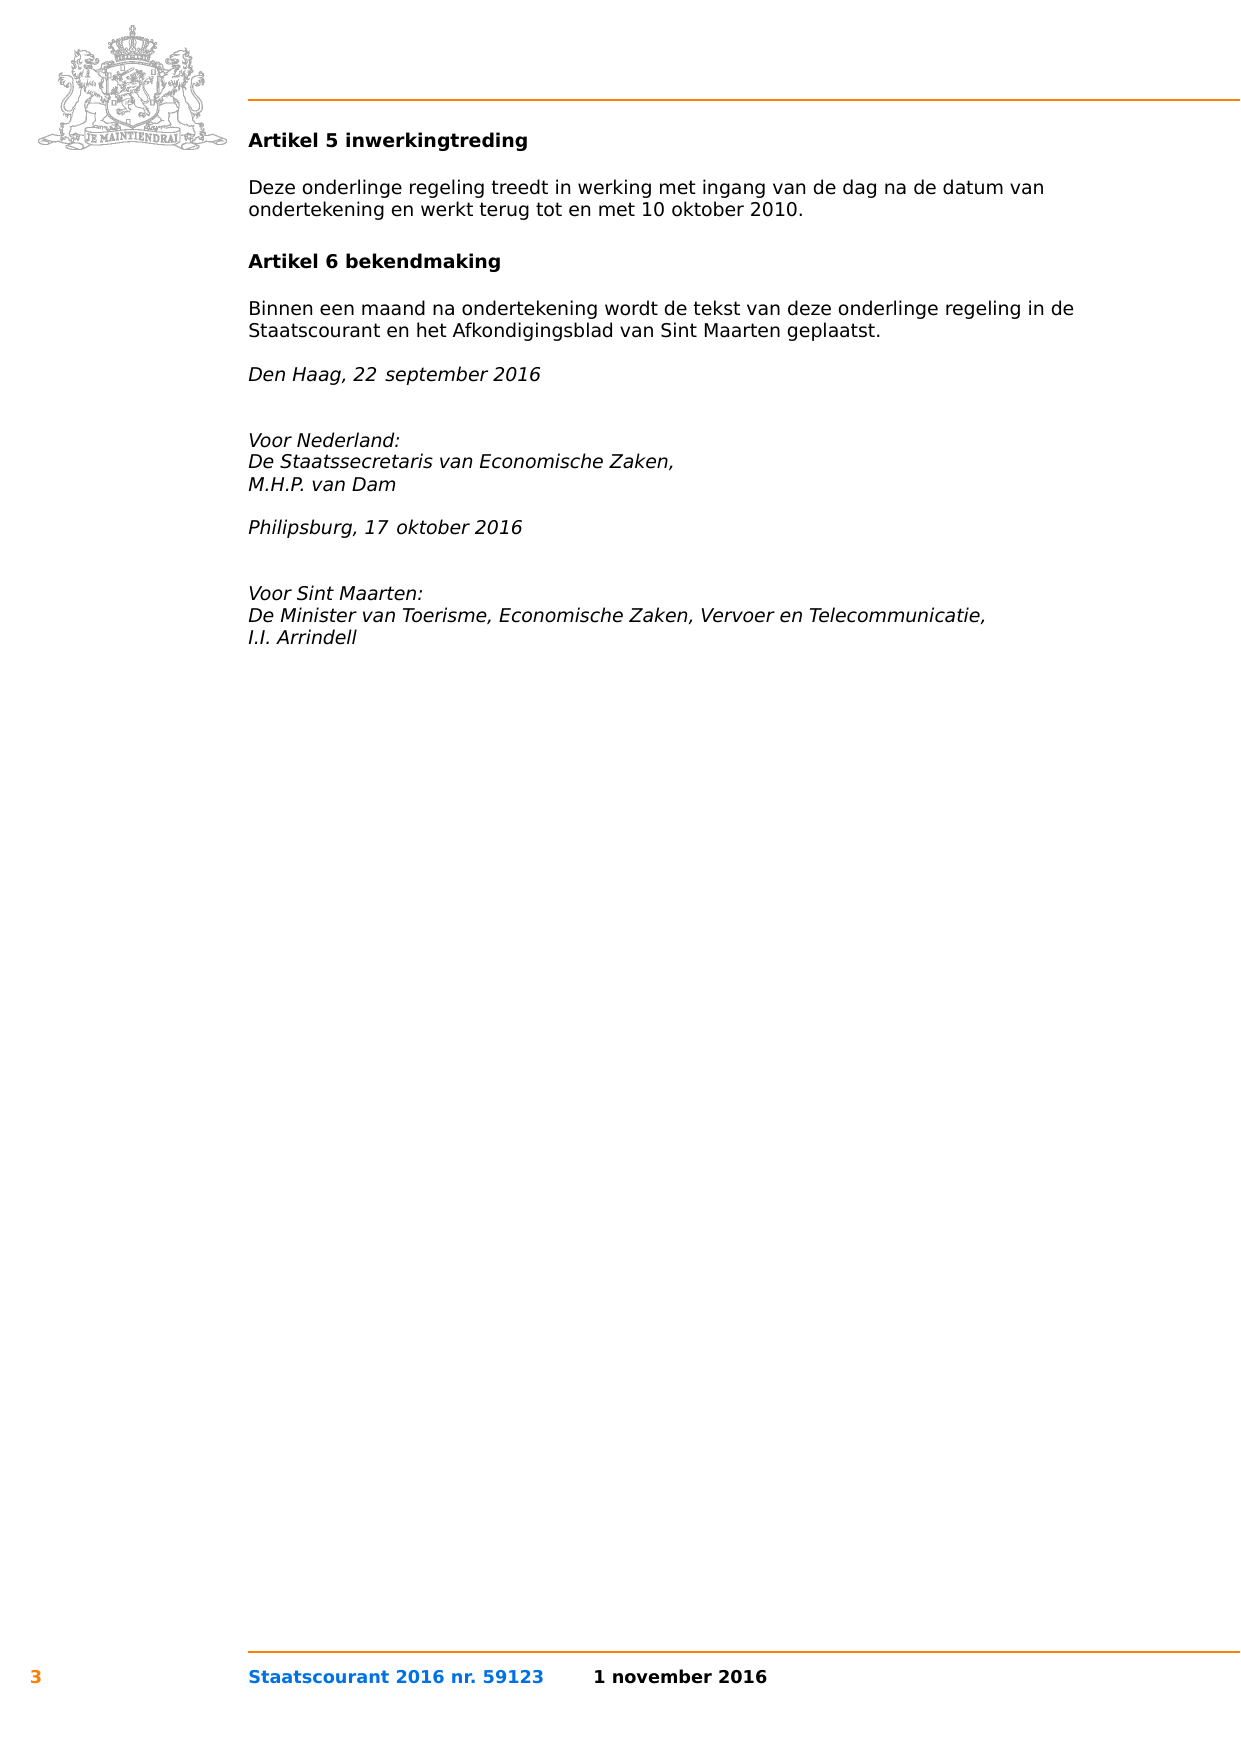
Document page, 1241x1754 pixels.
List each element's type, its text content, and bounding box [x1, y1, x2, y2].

text Voor Sint Maarten: De Minister van Toerisme, Economische Zaken, Vervoer en Telecommunicatie, I.I. Arrindell [248, 561, 1163, 649]
picture [38, 25, 227, 150]
subtitle Artikel 5 inwerkingtreding [248, 130, 1163, 152]
text Philipsburg, 17 oktober 2016 [248, 517, 1163, 539]
subtitle Artikel 6 bekendmaking [248, 251, 1163, 273]
text Den Haag, 22 september 2016 [248, 364, 1163, 386]
text Deze onderlinge regeling treedt in werking met ingang van de dag na de datum van ondertekening en werkt terug tot en met 10 oktober 2010. [248, 177, 1163, 221]
text Binnen een maand na ondertekening wordt de tekst van deze onderlinge regeling in de Staatscourant en het Afkondigingsblad van Sint Maarten geplaatst. [248, 298, 1163, 342]
text Voor Nederland: De Staatssecretaris van Economische Zaken, M.H.P. van Dam [248, 407, 1163, 495]
